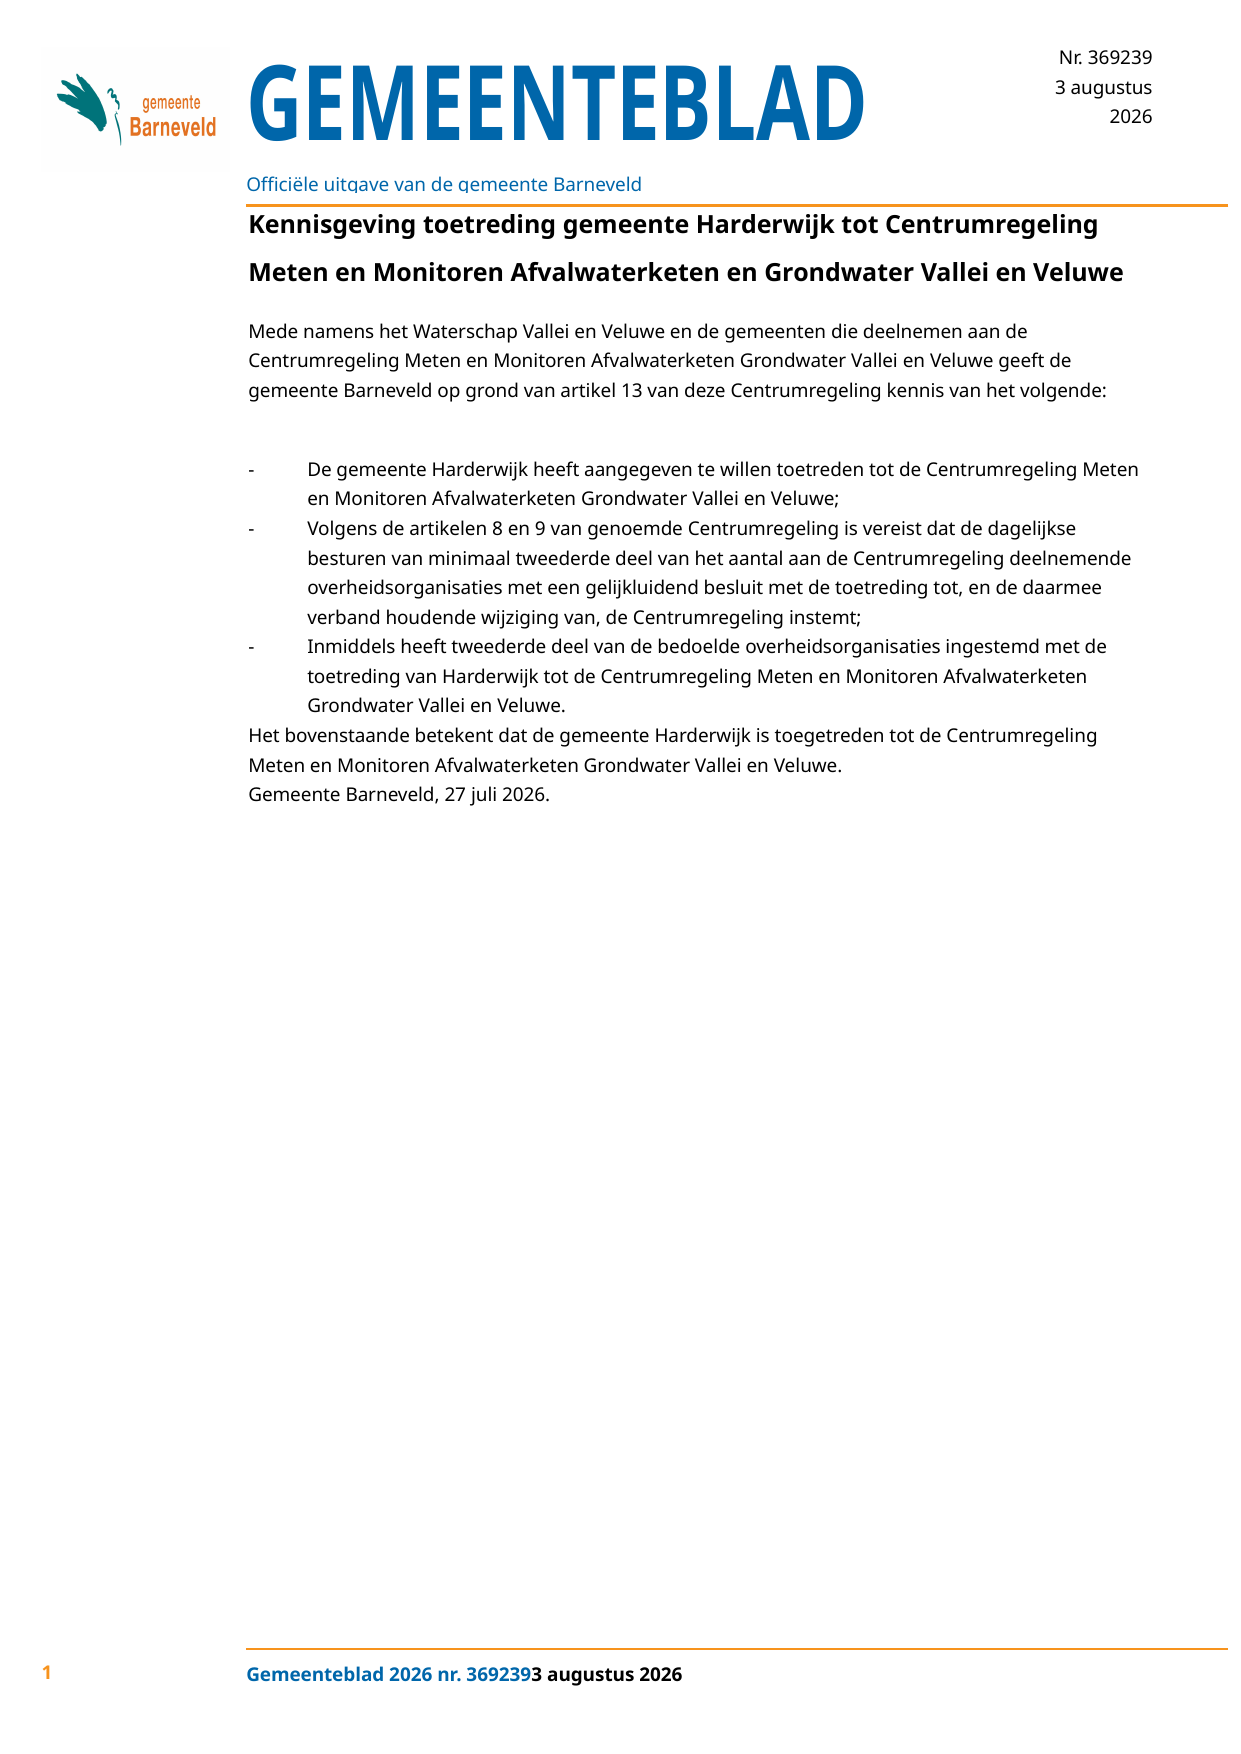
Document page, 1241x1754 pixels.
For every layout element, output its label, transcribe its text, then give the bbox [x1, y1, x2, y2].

text Mede namens het Waterschap Vallei en Veluwe en de gemeenten die deelnemen aan de Centrumregeling Meten en Monitoren Afvalwaterketen Grondwater Vallei en Veluwe geeft de gemeente Barneveld op grond van artikel 13 van deze Centrumregeling kennis van het volgende: [248, 318, 1152, 403]
list Volgens de artikelen 8 en 9 van genoemde Centrumregeling is vereist dat de dagelijkse besturen van minimaal tweederde deel van het aantal aan de Centrumregeling deelnemende overheidsorganisaties met een gelijkluidend besluit met de toetreding tot, en de daarmee verband houdende wijziging van, de Centrumregeling instemt; [248, 515, 1152, 629]
text Het bovenstaande betekent dat de gemeente Harderwijk is toegetreden tot de Centrumregeling Meten en Monitoren Afvalwaterketen Grondwater Vallei en Veluwe. [248, 722, 1152, 777]
picture [41, 47, 231, 172]
list Inmiddels heeft tweederde deel van de bedoelde overheidsorganisaties ingestemd met de toetreding van Harderwijk tot de Centrumregeling Meten en Monitoren Afvalwaterketen Grondwater Vallei en Veluwe. [248, 633, 1152, 718]
list De gemeente Harderwijk heeft aangegeven te willen toetreden tot de Centrumregeling Meten en Monitoren Afvalwaterketen Grondwater Vallei en Veluwe; [248, 456, 1152, 511]
text Kennisgeving toetreding gemeente Harderwijk tot Centrumregeling Meten en Monitoren Afvalwaterketen en Grondwater Vallei en Veluwe [248, 207, 1152, 288]
text Gemeente Barneveld, 27 juli 2026. [248, 781, 1152, 807]
